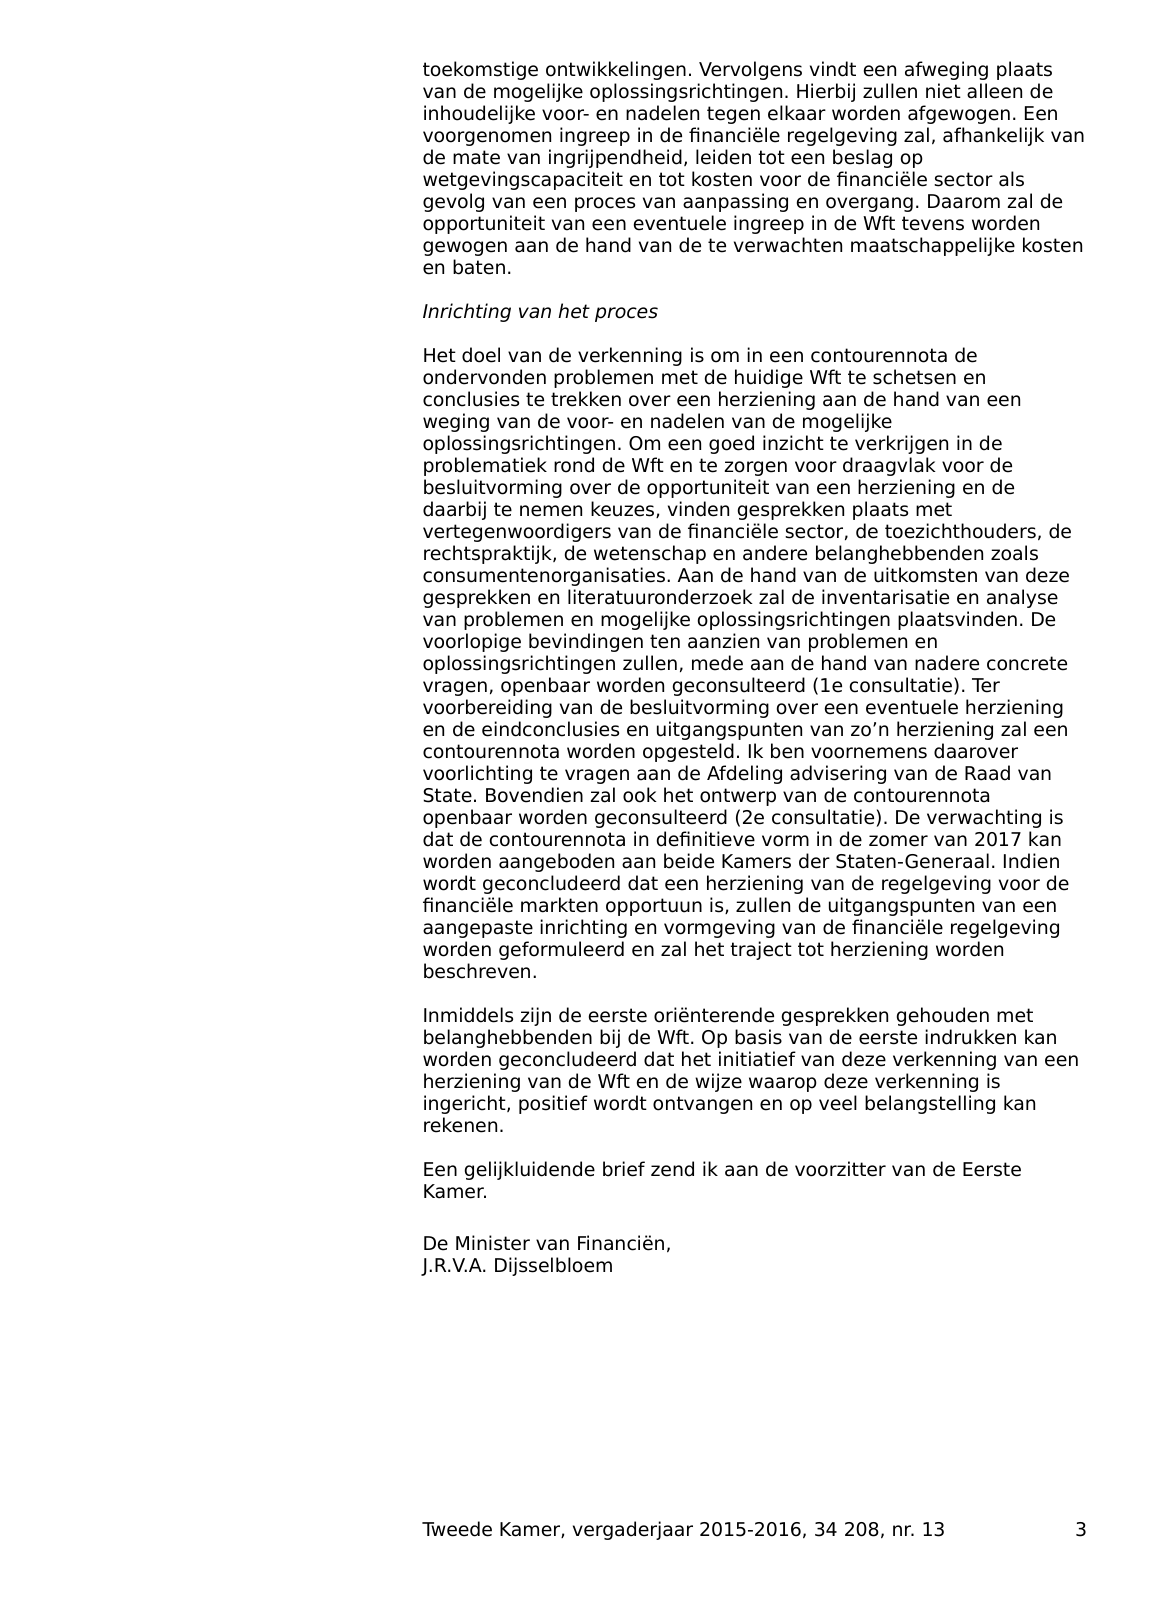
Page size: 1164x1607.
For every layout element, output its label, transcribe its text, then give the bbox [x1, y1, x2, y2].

subtitle Inrichting van het proces [422, 301, 1087, 323]
text Het doel van de verkenning is om in een contourennota de ondervonden problemen met de huidige Wft te schetsen en conclusies te trekken over een herziening aan de hand van een weging van de voor- en nadelen van de mogelijke oplossingsrichtingen. Om een goed inzicht te verkrijgen in de problematiek rond de Wft en te zorgen voor draagvlak voor de besluitvorming over de opportuniteit van een herziening en de daarbij te nemen keuzes, vinden gesprekken plaats met vertegenwoordigers van de financiële sector, de toezichthouders, de rechtspraktijk, de wetenschap en andere belanghebbenden zoals consumentenorganisaties. Aan de hand van de uitkomsten van deze gesprekken en literatuuronderzoek zal de inventarisatie en analyse van problemen en mogelijke oplossingsrichtingen plaatsvinden. De voorlopige bevindingen ten aanzien van problemen en oplossingsrichtingen zullen, mede aan de hand van nadere concrete vragen, openbaar worden geconsulteerd (1e consultatie). Ter voorbereiding van de besluitvorming over een eventuele herziening en de eindconclusies en uitgangspunten van zo’n herziening zal een contourennota worden opgesteld. Ik ben voornemens daarover voorlichting te vragen aan de Afdeling advisering van de Raad van State. Bovendien zal ook het ontwerp van de contourennota openbaar worden geconsulteerd (2e consultatie). De verwachting is dat de contourennota in definitieve vorm in de zomer van 2017 kan worden aangeboden aan beide Kamers der Staten-Generaal. Indien wordt geconcludeerd dat een herziening van de regelgeving voor de financiële markten opportuun is, zullen de uitgangspunten van een aangepaste inrichting en vormgeving van de financiële regelgeving worden geformuleerd en zal het traject tot herziening worden beschreven. [422, 345, 1087, 983]
text De Minister van Financiën, J.R.V.A. Dijsselbloem [422, 1233, 1087, 1277]
text Een gelijkluidende brief zend ik aan de voorzitter van de Eerste Kamer. [422, 1159, 1087, 1203]
text toekomstige ontwikkelingen. Vervolgens vindt een afweging plaats van de mogelijke oplossingsrichtingen. Hierbij zullen niet alleen de inhoudelijke voor- en nadelen tegen elkaar worden afgewogen. Een voorgenomen ingreep in de financiële regelgeving zal, afhankelijk van de mate van ingrijpendheid, leiden tot een beslag op wetgevingscapaciteit en tot kosten voor de financiële sector als gevolg van een proces van aanpassing en overgang. Daarom zal de opportuniteit van een eventuele ingreep in de Wft tevens worden gewogen aan de hand van de te verwachten maatschappelijke kosten en baten. [422, 59, 1087, 279]
text Inmiddels zijn de eerste oriënterende gesprekken gehouden met belanghebbenden bij de Wft. Op basis van de eerste indrukken kan worden geconcludeerd dat het initiatief van deze verkenning van een herziening van de Wft en de wijze waarop deze verkenning is ingericht, positief wordt ontvangen en op veel belangstelling kan rekenen. [422, 1005, 1087, 1137]
